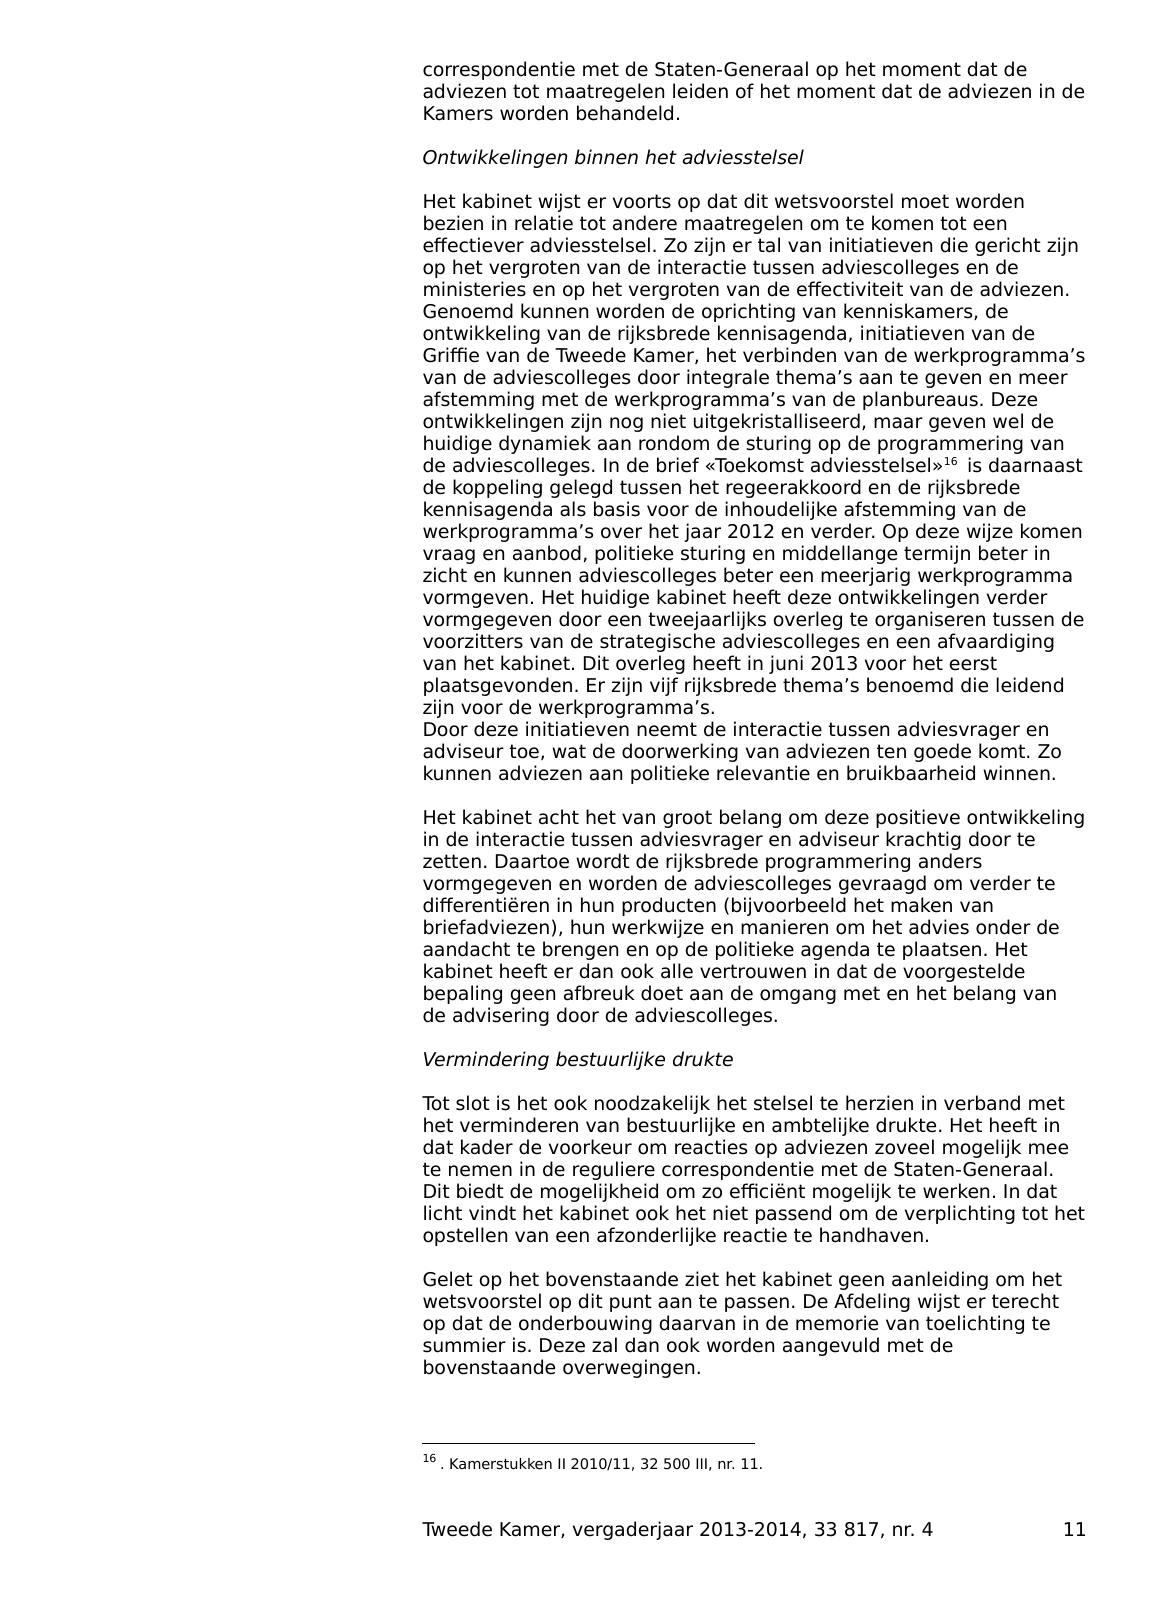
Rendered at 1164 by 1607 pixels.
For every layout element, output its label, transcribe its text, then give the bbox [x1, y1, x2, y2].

text Gelet op het bovenstaande ziet het kabinet geen aanleiding om het wetsvoorstel op dit punt aan te passen. De Afdeling wijst er terecht op dat de onderbouwing daarvan in de memorie van toelichting te summier is. Deze zal dan ook worden aangevuld met de bovenstaande overwegingen. [422, 1269, 1087, 1379]
text . Kamerstukken II 2010/11, 32 500 III, nr. 11. [422, 1452, 1087, 1474]
text Tot slot is het ook noodzakelijk het stelsel te herzien in verband met het verminderen van bestuurlijke en ambtelijke drukte. Het heeft in dat kader de voorkeur om reacties op adviezen zoveel mogelijk mee te nemen in de reguliere correspondentie met de Staten-Generaal. Dit biedt de mogelijkheid om zo efficiënt mogelijk te werken. In dat licht vindt het kabinet ook het niet passend om de verplichting tot het opstellen van een afzonderlijke reactie te handhaven. [422, 1093, 1087, 1247]
subtitle Ontwikkelingen binnen het adviesstelsel [422, 147, 1087, 169]
text correspondentie met de Staten-Generaal op het moment dat de adviezen tot maatregelen leiden of het moment dat de adviezen in de Kamers worden behandeld. [422, 59, 1087, 125]
subtitle Vermindering bestuurlijke drukte [422, 1049, 1087, 1071]
text Door deze initiatieven neemt de interactie tussen adviesvrager en adviseur toe, wat de doorwerking van adviezen ten goede komt. Zo kunnen adviezen aan politieke relevantie en bruikbaarheid winnen. [422, 719, 1087, 785]
text Het kabinet wijst er voorts op dat dit wetsvoorstel moet worden bezien in relatie tot andere maatregelen om te komen tot een effectiever adviesstelsel. Zo zijn er tal van initiatieven die gericht zijn op het vergroten van de interactie tussen adviescolleges en de ministeries en op het vergroten van de effectiviteit van de adviezen. Genoemd kunnen worden de oprichting van kenniskamers, de ontwikkeling van de rijksbrede kennisagenda, initiatieven van de Griffie van de Tweede Kamer, het verbinden van de werkprogramma’s van de adviescolleges door integrale thema’s aan te geven en meer afstemming met de werkprogramma’s van de planbureaus. Deze ontwikkelingen zijn nog niet uitgekristalliseerd, maar geven wel de huidige dynamiek aan rondom de sturing op de programmering van de adviescolleges. In de brief «Toekomst adviesstelsel» is daarnaast de koppeling gelegd tussen het regeerakkoord en de rijksbrede kennisagenda als basis voor de inhoudelijke afstemming van de werkprogramma’s over het jaar 2012 en verder. Op deze wijze komen vraag en aanbod, politieke sturing en middellange termijn beter in zicht en kunnen adviescolleges beter een meerjarig werkprogramma vormgeven. Het huidige kabinet heeft deze ontwikkelingen verder vormgegeven door een tweejaarlijks overleg te organiseren tussen de voorzitters van de strategische adviescolleges en een afvaardiging van het kabinet. Dit overleg heeft in juni 2013 voor het eerst plaatsgevonden. Er zijn vijf rijksbrede thema’s benoemd die leidend zijn voor de werkprogramma’s. [422, 191, 1087, 719]
text Het kabinet acht het van groot belang om deze positieve ontwikkeling in de interactie tussen adviesvrager en adviseur krachtig door te zetten. Daartoe wordt de rijksbrede programmering anders vormgegeven en worden de adviescolleges gevraagd om verder te differentiëren in hun producten (bijvoorbeeld het maken van briefadviezen), hun werkwijze en manieren om het advies onder de aandacht te brengen en op de politieke agenda te plaatsen. Het kabinet heeft er dan ook alle vertrouwen in dat de voorgestelde bepaling geen afbreuk doet aan de omgang met en het belang van de advisering door de adviescolleges. [422, 807, 1087, 1027]
